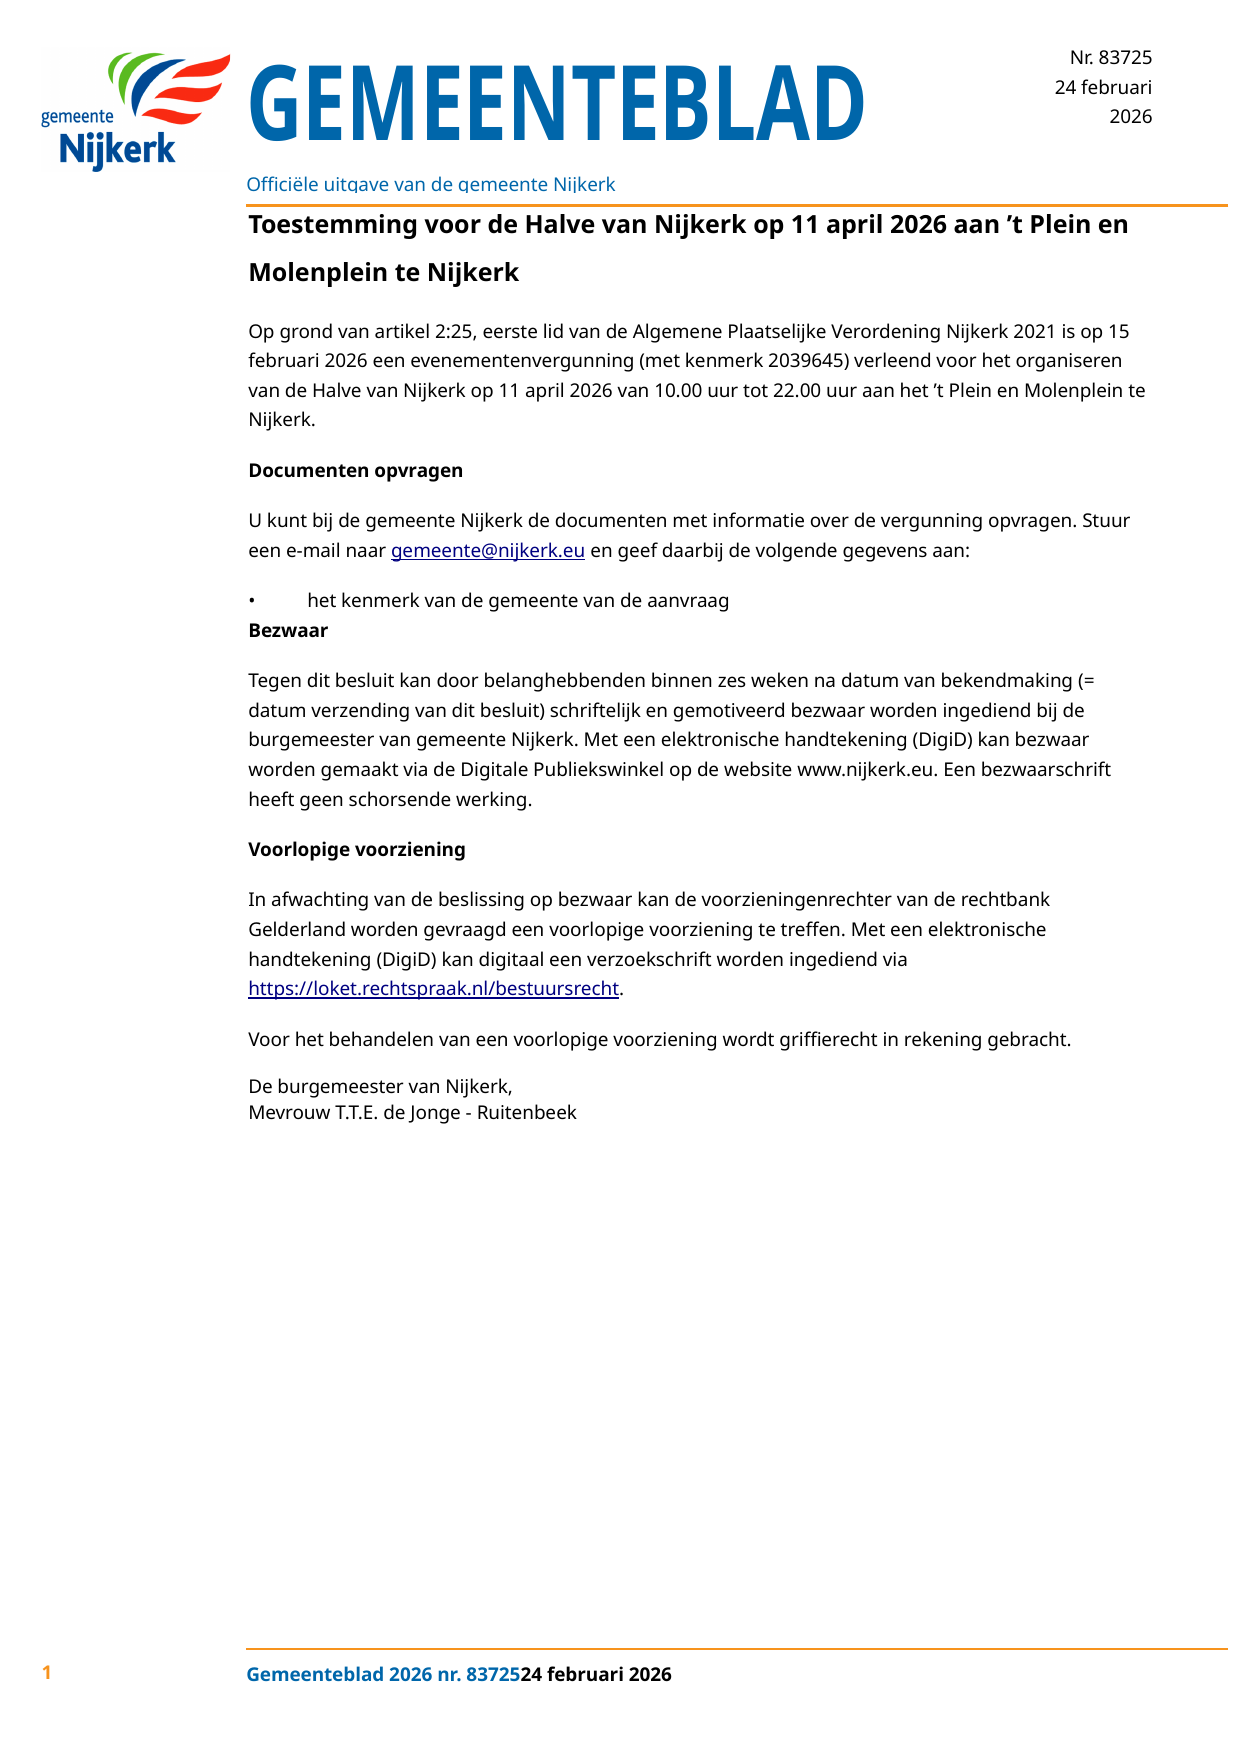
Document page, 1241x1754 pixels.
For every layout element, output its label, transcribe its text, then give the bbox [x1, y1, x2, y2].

text Mevrouw T.T.E. de Jonge - Ruitenbeek [248, 1099, 1152, 1125]
text In afwachting van de beslissing op bezwaar kan de voorzieningenrechter van de rechtbank Gelderland worden gevraagd een voorlopige voorziening te treffen. Met een elektronische handtekening (DigiD) kan digitaal een verzoekschrift worden ingediend via https://loket.rechtspraak.nl/bestuursrecht. [248, 887, 1152, 1001]
picture [41, 47, 231, 172]
text Tegen dit besluit kan door belanghebbenden binnen zes weken na datum van bekendmaking (= datum verzending van dit besluit) schriftelijk en gemotiveerd bezwaar worden ingediend bij de burgemeester van gemeente Nijkerk. Met een elektronische handtekening (DigiD) kan bezwaar worden gemaakt via de Digitale Publiekswinkel op de website www.nijkerk.eu. Een bezwaarschrift heeft geen schorsende werking. [248, 667, 1152, 812]
text Documenten opvragen [248, 457, 1152, 483]
text Op grond van artikel 2:25, eerste lid van de Algemene Plaatselijke Verordening Nijkerk 2021 is op 15 februari 2026 een evenementenvergunning (met kenmerk 2039645) verleend voor het organiseren van de Halve van Nijkerk op 11 april 2026 van 10.00 uur tot 22.00 uur aan het ’t Plein en Molenplein te Nijkerk. [248, 318, 1152, 432]
text Voor het behandelen van een voorlopige voorziening wordt griffierecht in rekening gebracht. [248, 1026, 1152, 1052]
text Bezwaar [248, 617, 1152, 643]
text Voorlopige voorziening [248, 836, 1152, 862]
text U kunt bij de gemeente Nijkerk de documenten met informatie over de vergunning opvragen. Stuur een e-mail naar gemeente@nijkerk.eu en geef daarbij de volgende gegevens aan: [248, 507, 1152, 563]
text De burgemeester van Nijkerk, [248, 1074, 1152, 1099]
list het kenmerk van de gemeente van de aanvraag [248, 587, 1152, 613]
text Toestemming voor de Halve van Nijkerk op 11 april 2026 aan ’t Plein en Molenplein te Nijkerk [248, 207, 1152, 288]
